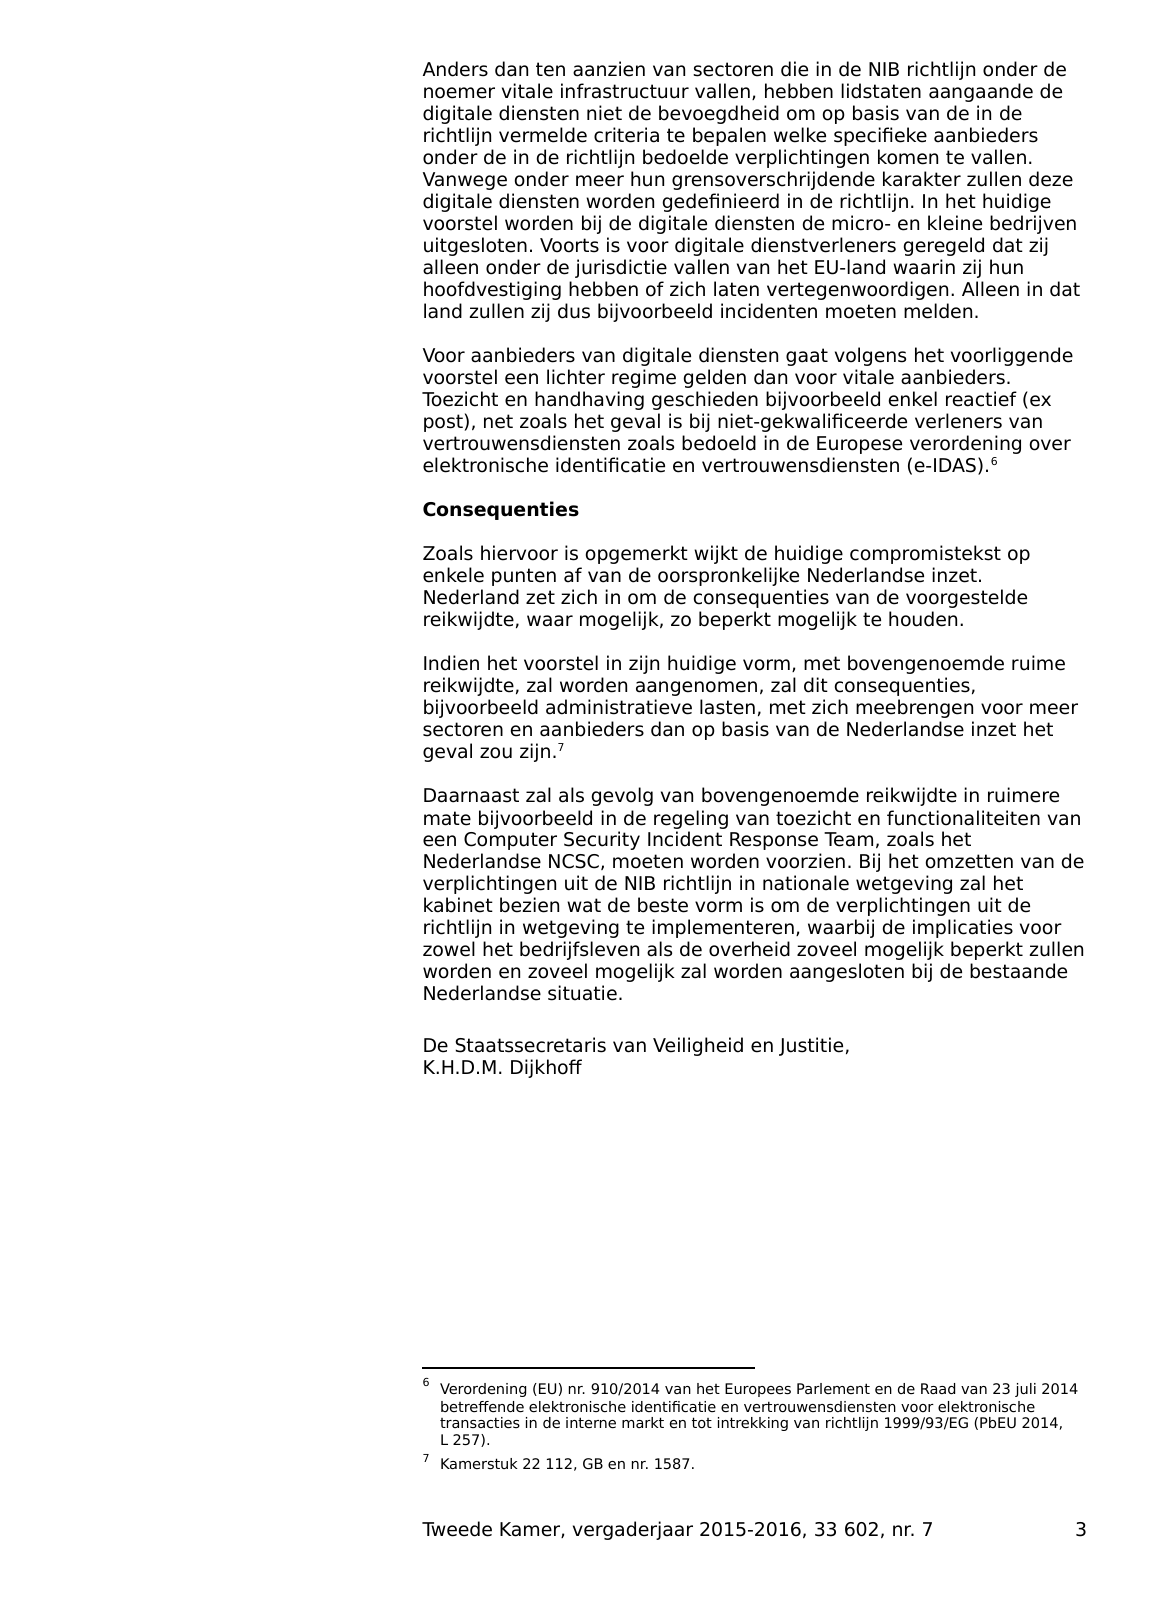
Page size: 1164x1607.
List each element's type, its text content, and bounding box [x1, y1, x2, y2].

text Zoals hiervoor is opgemerkt wijkt de huidige compromistekst op enkele punten af van de oorspronkelijke Nederlandse inzet. Nederland zet zich in om de consequenties van de voorgestelde reikwijdte, waar mogelijk, zo beperkt mogelijk te houden. [422, 543, 1087, 631]
subtitle Consequenties [422, 499, 1087, 521]
text De Staatssecretaris van Veiligheid en Justitie, K.H.D.M. Dijkhoff [422, 1035, 1087, 1079]
text Voor aanbieders van digitale diensten gaat volgens het voorliggende voorstel een lichter regime gelden dan voor vitale aanbieders. Toezicht en handhaving geschieden bijvoorbeeld enkel reactief (ex post), net zoals het geval is bij niet-gekwalificeerde verleners van vertrouwensdiensten zoals bedoeld in de Europese verordening over elektronische identificatie en vertrouwensdiensten (e-IDAS). [422, 345, 1087, 477]
text Anders dan ten aanzien van sectoren die in de NIB richtlijn onder de noemer vitale infrastructuur vallen, hebben lidstaten aangaande de digitale diensten niet de bevoegdheid om op basis van de in de richtlijn vermelde criteria te bepalen welke specifieke aanbieders onder de in de richtlijn bedoelde verplichtingen komen te vallen. Vanwege onder meer hun grensoverschrijdende karakter zullen deze digitale diensten worden gedefinieerd in de richtlijn. In het huidige voorstel worden bij de digitale diensten de micro- en kleine bedrijven uitgesloten. Voorts is voor digitale dienstverleners geregeld dat zij alleen onder de jurisdictie vallen van het EU-land waarin zij hun hoofdvestiging hebben of zich laten vertegenwoordigen. Alleen in dat land zullen zij dus bijvoorbeeld incidenten moeten melden. [422, 59, 1087, 323]
text Indien het voorstel in zijn huidige vorm, met bovengenoemde ruime reikwijdte, zal worden aangenomen, zal dit consequenties, bijvoorbeeld administratieve lasten, met zich meebrengen voor meer sectoren en aanbieders dan op basis van de Nederlandse inzet het geval zou zijn. [422, 653, 1087, 763]
text Daarnaast zal als gevolg van bovengenoemde reikwijdte in ruimere mate bijvoorbeeld in de regeling van toezicht en functionaliteiten van een Computer Security Incident Response Team, zoals het Nederlandse NCSC, moeten worden voorzien. Bij het omzetten van de verplichtingen uit de NIB richtlijn in nationale wetgeving zal het kabinet bezien wat de beste vorm is om de verplichtingen uit de richtlijn in wetgeving te implementeren, waarbij de implicaties voor zowel het bedrijfsleven als de overheid zoveel mogelijk beperkt zullen worden en zoveel mogelijk zal worden aangesloten bij de bestaande Nederlandse situatie. [422, 785, 1087, 1005]
text Verordening (EU) nr. 910/2014 van het Europees Parlement en de Raad van 23 juli 2014 betreffende elektronische identificatie en vertrouwensdiensten voor elektronische transacties in de interne markt en tot intrekking van richtlijn 1999/93/EG (PbEU 2014, L 257). [422, 1377, 1087, 1449]
text Kamerstuk 22 112, GB en nr. 1587. [422, 1452, 1087, 1474]
